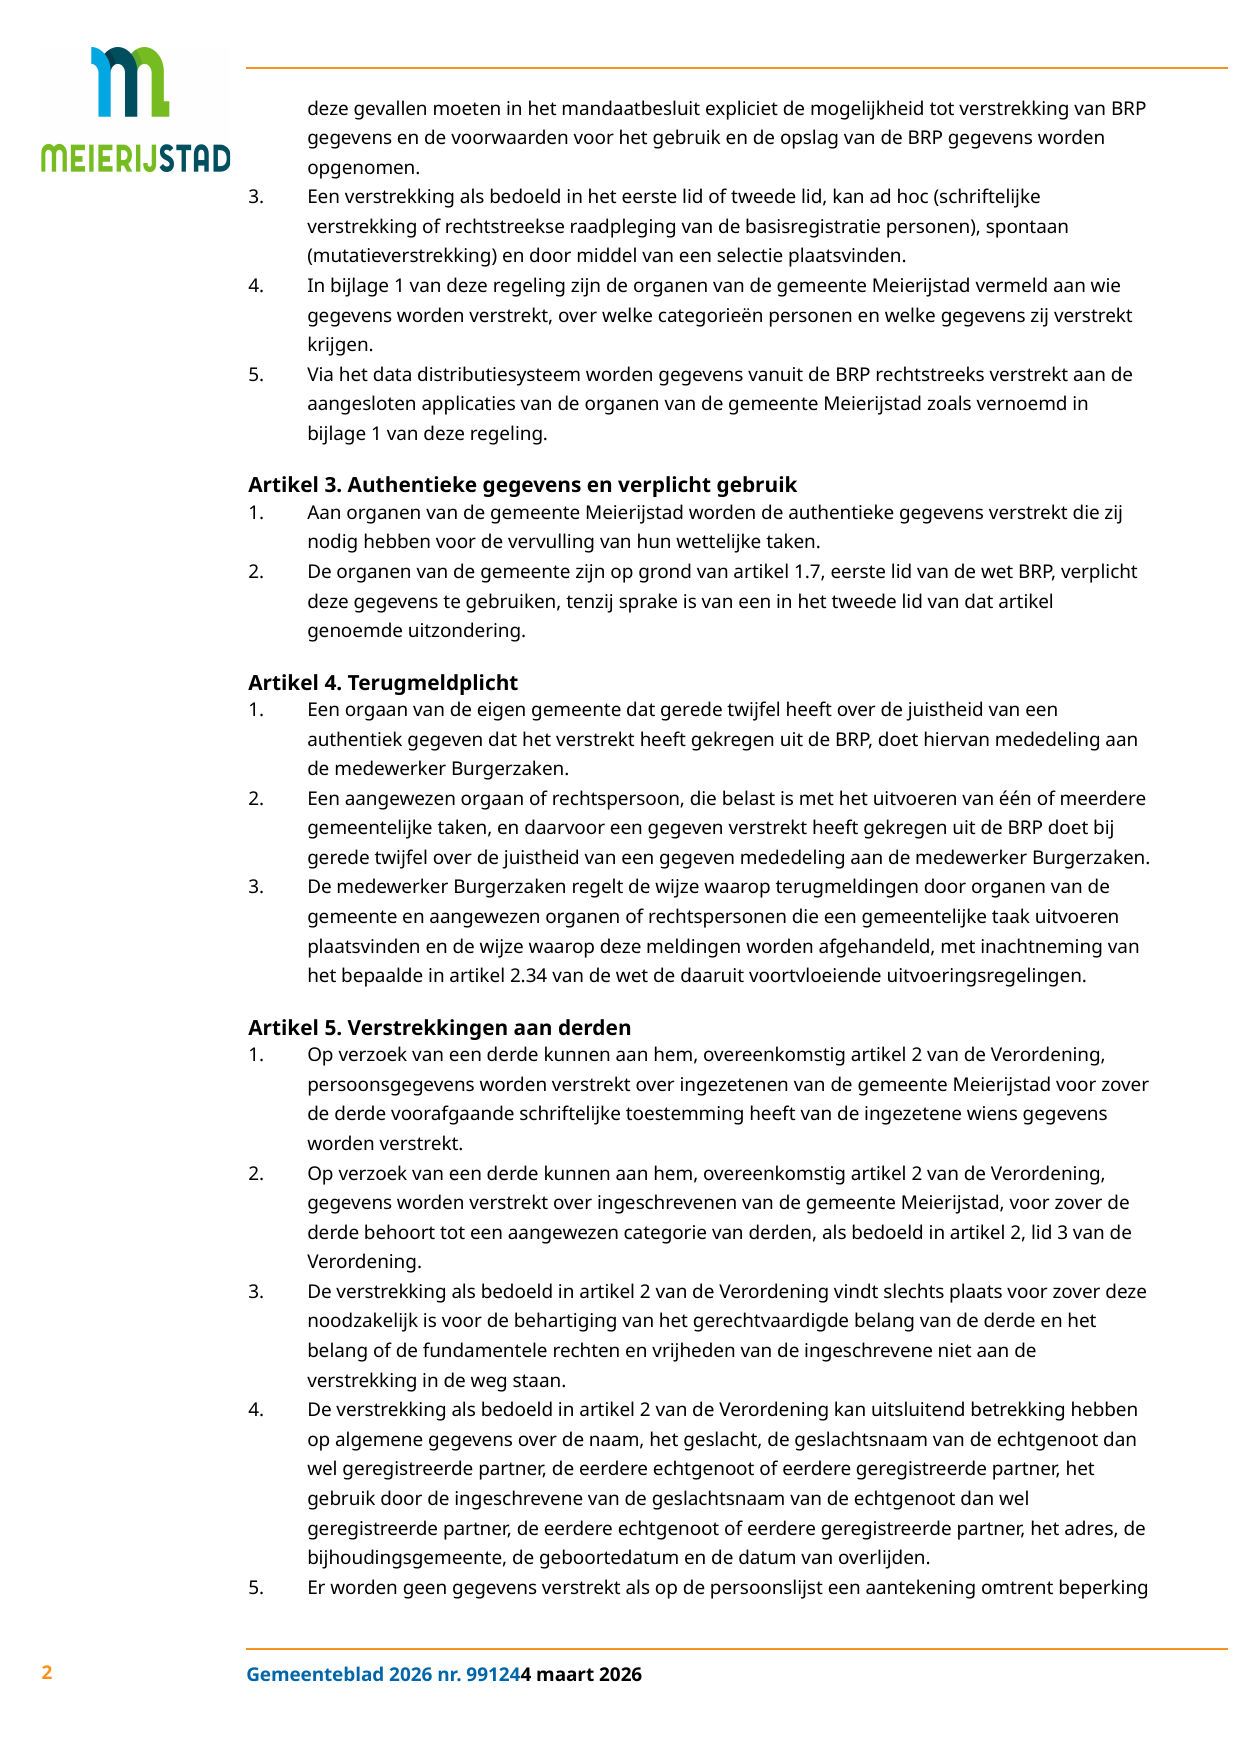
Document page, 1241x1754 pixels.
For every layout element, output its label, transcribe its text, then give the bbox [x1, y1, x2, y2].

text Artikel 4. Terugmeldplicht [248, 668, 1152, 696]
list De verstrekking als bedoeld in artikel 2 van de Verordening kan uitsluitend betrekking hebben op algemene gegevens over de naam, het geslacht, de geslachtsnaam van de echtgenoot dan wel geregistreerde partner, de eerdere echtgenoot of eerdere geregistreerde partner, het gebruik door de ingeschrevene van de geslachtsnaam van de echtgenoot dan wel geregistreerde partner, de eerdere echtgenoot of eerdere geregistreerde partner, het adres, de bijhoudingsgemeente, de geboortedatum en de datum van overlijden. [248, 1396, 1152, 1570]
list Een verstrekking als bedoeld in het eerste lid of tweede lid, kan ad hoc (schriftelijke verstrekking of rechtstreekse raadpleging van de basisregistratie personen), spontaan (mutatieverstrekking) en door middel van een selectie plaatsvinden. [248, 183, 1152, 268]
list Er worden geen gegevens verstrekt als op de persoonslijst een aantekening omtrent beperking [248, 1574, 1152, 1599]
list Via het data distributiesysteem worden gegevens vanuit de BRP rechtstreeks verstrekt aan de aangesloten applicaties van de organen van de gemeente Meierijstad zoals vernoemd in bijlage 1 van deze regeling. [248, 361, 1152, 446]
list In bijlage 1 van deze regeling zijn de organen van de gemeente Meierijstad vermeld aan wie gegevens worden verstrekt, over welke categorieën personen en welke gegevens zij verstrekt krijgen. [248, 272, 1152, 357]
list De organen van de gemeente zijn op grond van artikel 1.7, eerste lid van de wet BRP, verplicht deze gegevens te gebruiken, tenzij sprake is van een in het tweede lid van dat artikel genoemde uitzondering. [248, 558, 1152, 643]
list Op verzoek van een derde kunnen aan hem, overeenkomstig artikel 2 van de Verordening, persoonsgegevens worden verstrekt over ingezetenen van de gemeente Meierijstad voor zover de derde voorafgaande schriftelijke toestemming heeft van de ingezetene wiens gegevens worden verstrekt. [248, 1041, 1152, 1156]
list Een orgaan van de eigen gemeente dat gerede twijfel heeft over de juistheid van een authentiek gegeven dat het verstrekt heeft gekregen uit de BRP, doet hiervan mededeling aan de medewerker Burgerzaken. [248, 696, 1152, 781]
text Artikel 5. Verstrekkingen aan derden [248, 1013, 1152, 1041]
list deze gevallen moeten in het mandaatbesluit expliciet de mogelijkheid tot verstrekking van BRP gegevens en de voorwaarden voor het gebruik en de opslag van de BRP gegevens worden opgenomen. [248, 95, 1152, 180]
list Op verzoek van een derde kunnen aan hem, overeenkomstig artikel 2 van de Verordening, gegevens worden verstrekt over ingeschrevenen van de gemeente Meierijstad, voor zover de derde behoort tot een aangewezen categorie van derden, als bedoeld in artikel 2, lid 3 van de Verordening. [248, 1160, 1152, 1274]
list De verstrekking als bedoeld in artikel 2 van de Verordening vindt slechts plaats voor zover deze noodzakelijk is voor de behartiging van het gerechtvaardigde belang van de derde en het belang of de fundamentele rechten en vrijheden van de ingeschrevene niet aan de verstrekking in de weg staan. [248, 1278, 1152, 1392]
list De medewerker Burgerzaken regelt de wijze waarop terugmeldingen door organen van de gemeente en aangewezen organen of rechtspersonen die een gemeentelijke taak uitvoeren plaatsvinden en de wijze waarop deze meldingen worden afgehandeld, met inachtneming van het bepaalde in artikel 2.34 van de wet de daaruit voortvloeiende uitvoeringsregelingen. [248, 874, 1152, 988]
picture [41, 47, 231, 172]
list Een aangewezen orgaan of rechtspersoon, die belast is met het uitvoeren van één of meerdere gemeentelijke taken, en daarvoor een gegeven verstrekt heeft gekregen uit de BRP doet bij gerede twijfel over de juistheid van een gegeven mededeling aan de medewerker Burgerzaken. [248, 785, 1152, 870]
list Aan organen van de gemeente Meierijstad worden de authentieke gegevens verstrekt die zij nodig hebben voor de vervulling van hun wettelijke taken. [248, 499, 1152, 554]
text Artikel 3. Authentieke gegevens en verplicht gebruik [248, 471, 1152, 499]
